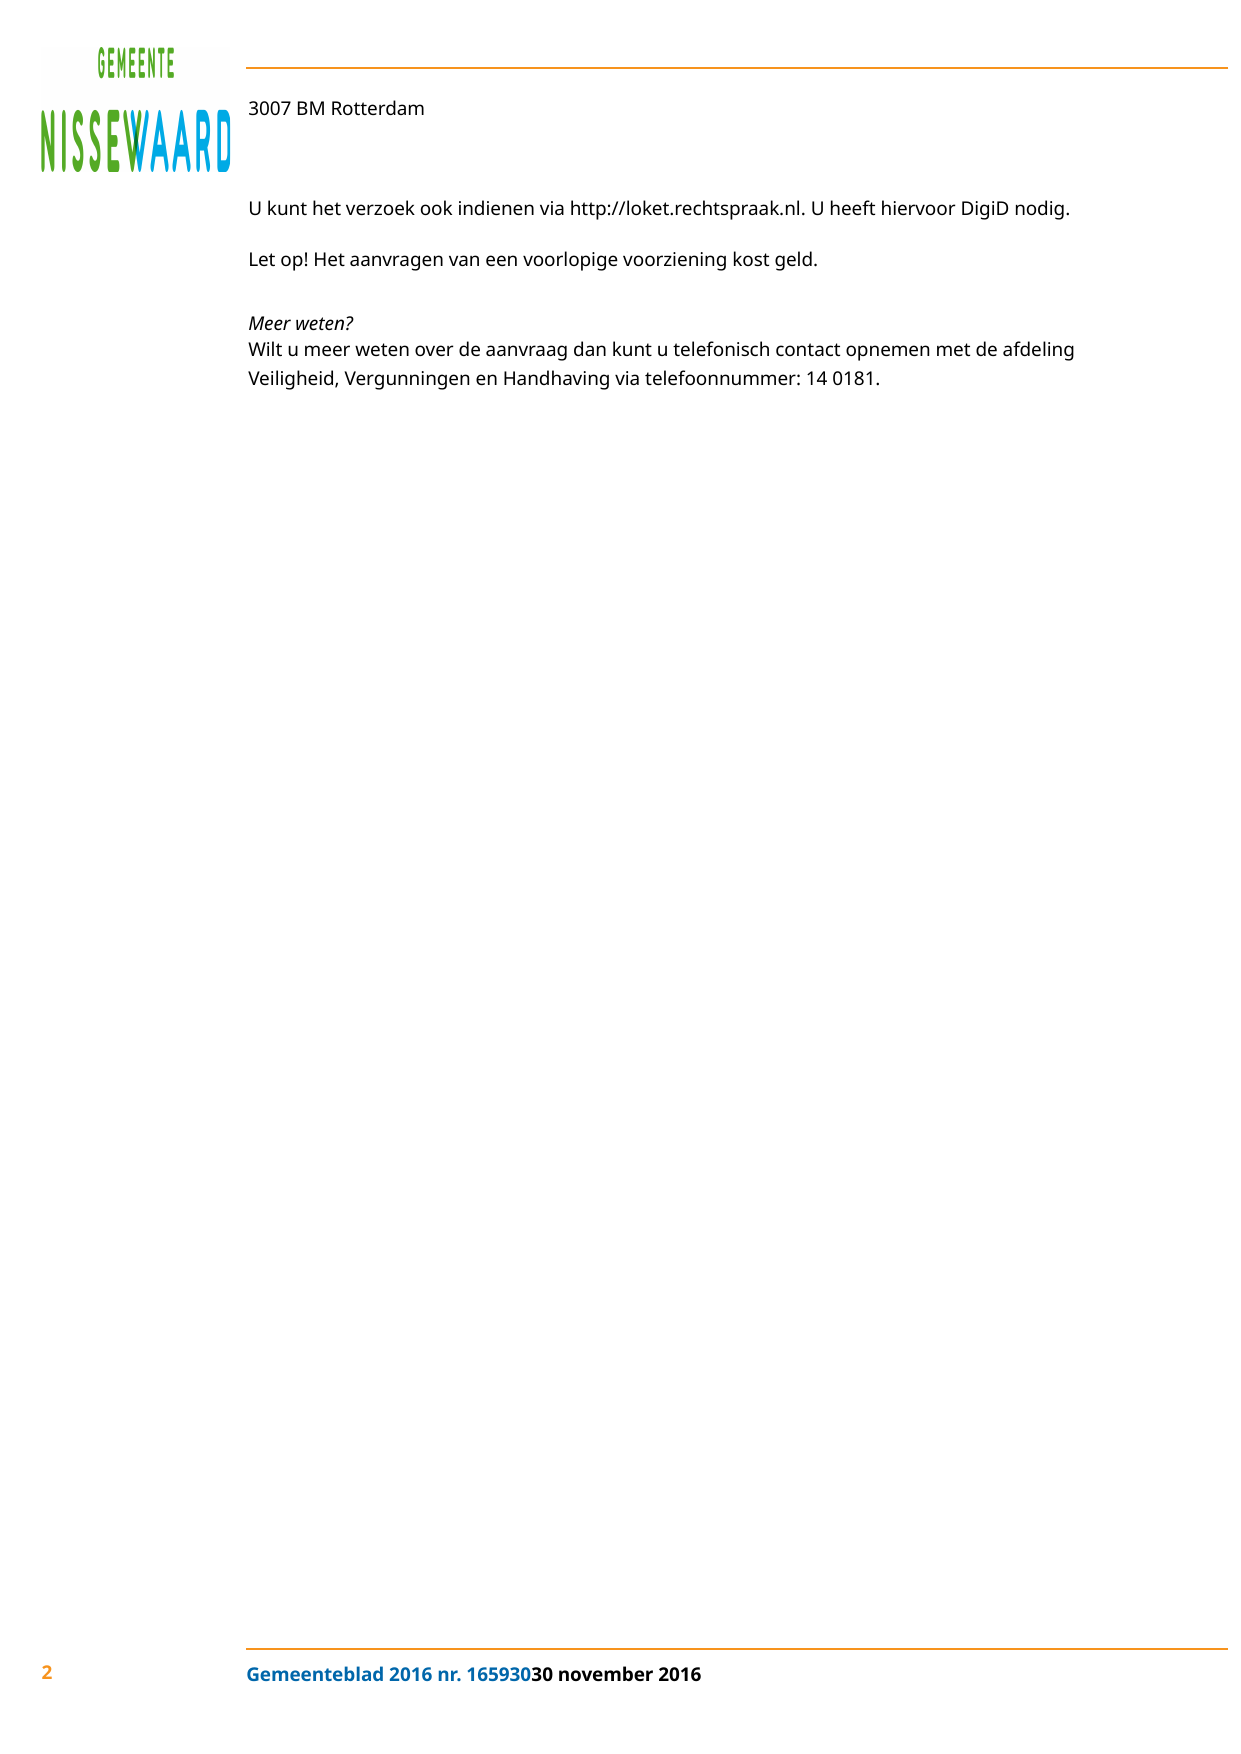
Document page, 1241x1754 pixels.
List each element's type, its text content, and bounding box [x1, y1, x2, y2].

text Meer weten? [248, 310, 1152, 336]
picture [41, 47, 231, 172]
text Let op! Het aanvragen van een voorlopige voorziening kost geld. [248, 246, 1152, 272]
picture [154, 157, 165, 172]
picture [200, 151, 206, 172]
text Wilt u meer weten over de aanvraag dan kunt u telefonisch contact opnemen met de afdeling Veiligheid, Vergunningen en Handhaving via telefoonnummer: 14 0181. [248, 336, 1152, 391]
text U kunt het verzoek ook indienen via http://loket.rechtspraak.nl. U heeft hiervoor DigiD nodig. [248, 196, 1152, 221]
picture [201, 122, 206, 138]
picture [176, 157, 187, 172]
picture [222, 122, 227, 160]
text 3007 BM Rotterdam [248, 95, 1152, 121]
